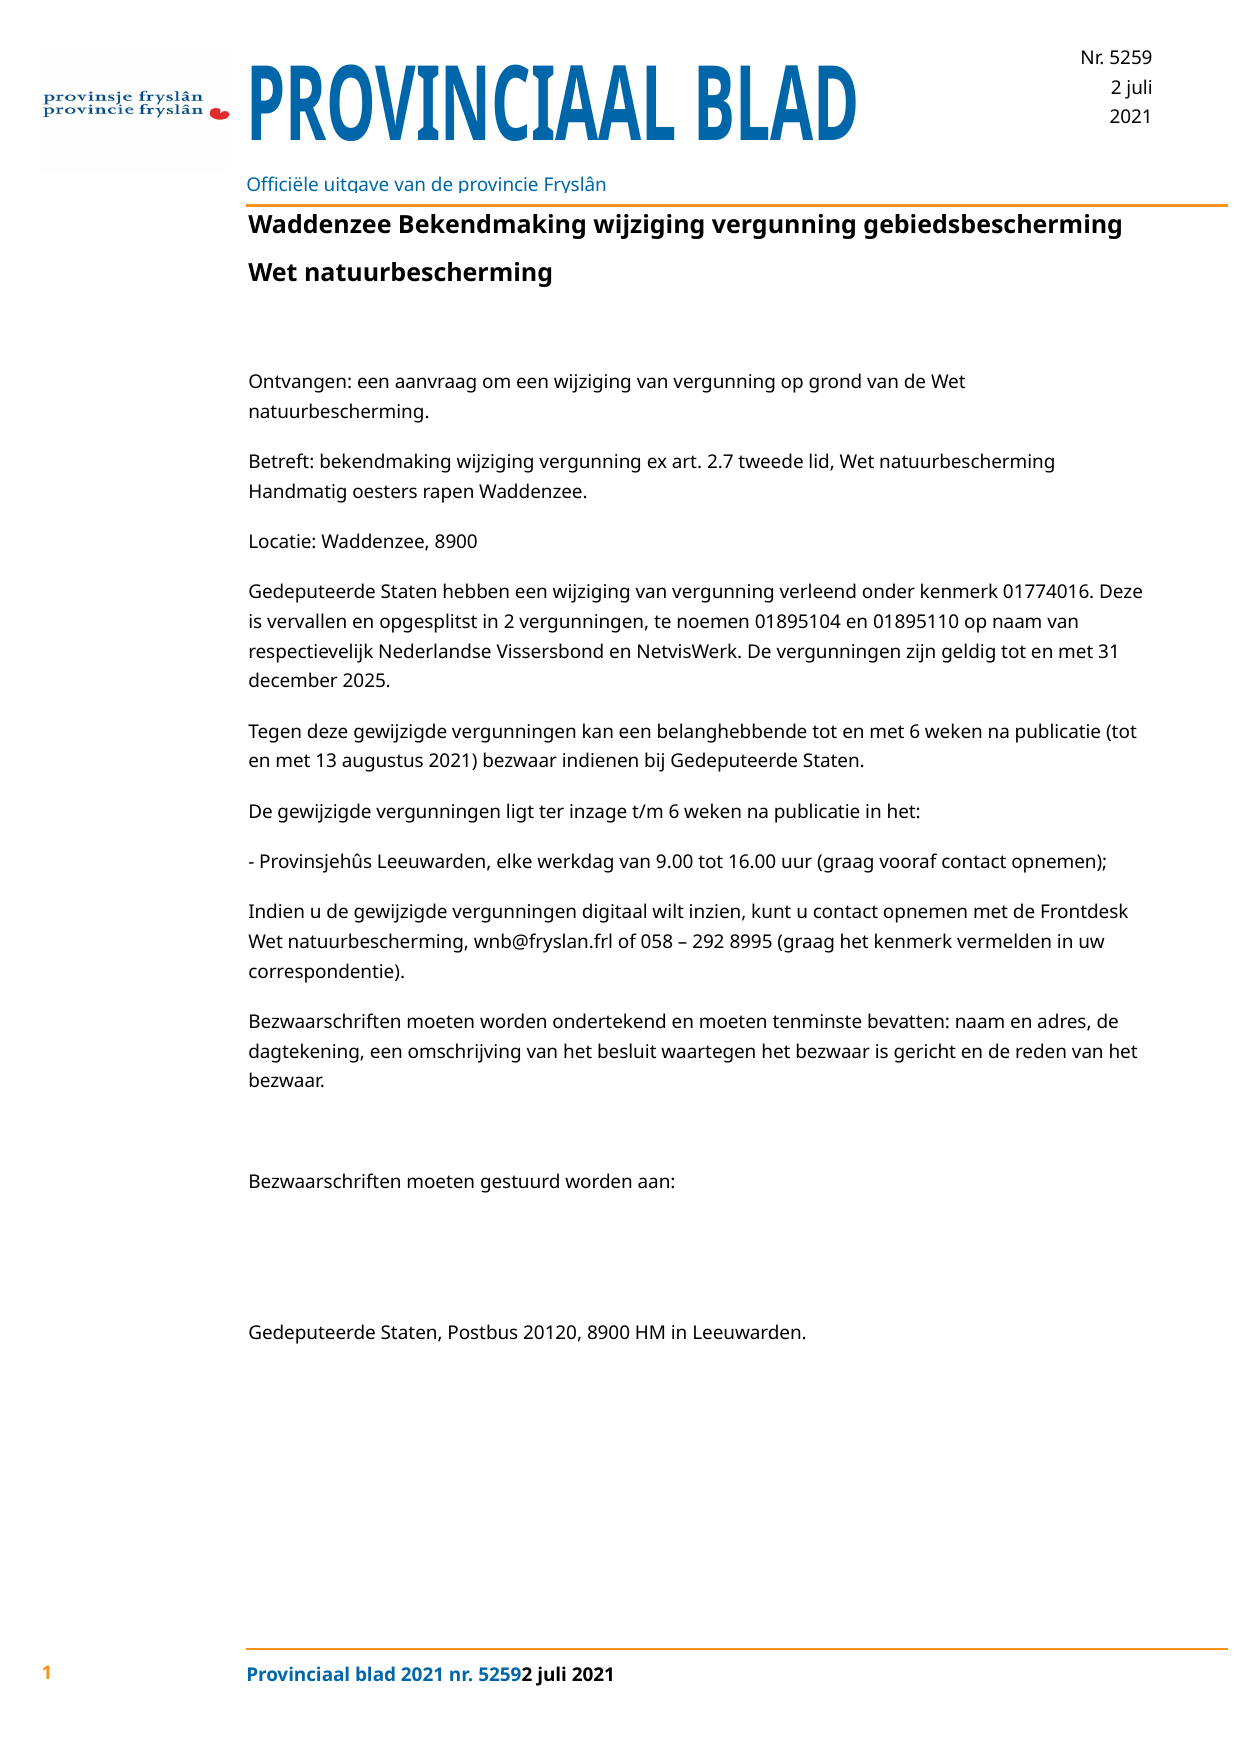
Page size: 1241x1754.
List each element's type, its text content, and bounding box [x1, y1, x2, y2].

text Indien u de gewijzigde vergunningen digitaal wilt inzien, kunt u contact opnemen met de Frontdesk Wet natuurbescherming, wnb@fryslan.frl of 058 – 292 8995 (graag het kenmerk vermelden in uw correspondentie). [248, 899, 1152, 984]
picture [41, 47, 231, 172]
text De gewijzigde vergunningen ligt ter inzage t/m 6 weken na publicatie in het: [248, 798, 1152, 824]
text Waddenzee Bekendmaking wijziging vergunning gebiedsbescherming Wet natuurbescherming [248, 207, 1152, 288]
text Locatie: Waddenzee, 8900 [248, 528, 1152, 554]
text - Provinsjehûs Leeuwarden, elke werkdag van 9.00 tot 16.00 uur (graag vooraf contact opnemen); [248, 848, 1152, 874]
text Bezwaarschriften moeten worden ondertekend en moeten tenminste bevatten: naam en adres, de dagtekening, een omschrijving van het besluit waartegen het bezwaar is gericht en de reden van het bezwaar. [248, 1008, 1152, 1093]
text Tegen deze gewijzigde vergunningen kan een belanghebbende tot en met 6 weken na publicatie (tot en met 13 augustus 2021) bezwaar indienen bij Gedeputeerde Staten. [248, 718, 1152, 773]
text Gedeputeerde Staten hebben een wijziging van vergunning verleend onder kenmerk 01774016. Deze is vervallen en opgesplitst in 2 vergunningen, te noemen 01895104 en 01895110 op naam van respectievelijk Nederlandse Vissersbond en NetvisWerk. De vergunningen zijn geldig tot en met 31 december 2025. [248, 579, 1152, 693]
text Gedeputeerde Staten, Postbus 20120, 8900 HM in Leeuwarden. [248, 1319, 1152, 1345]
text Bezwaarschriften moeten gestuurd worden aan: [248, 1168, 1152, 1194]
text Betreft: bekendmaking wijziging vergunning ex art. 2.7 tweede lid, Wet natuurbescherming Handmatig oesters rapen Waddenzee. [248, 448, 1152, 504]
text Ontvangen: een aanvraag om een wijziging van vergunning op grond van de Wet natuurbescherming. [248, 368, 1152, 424]
